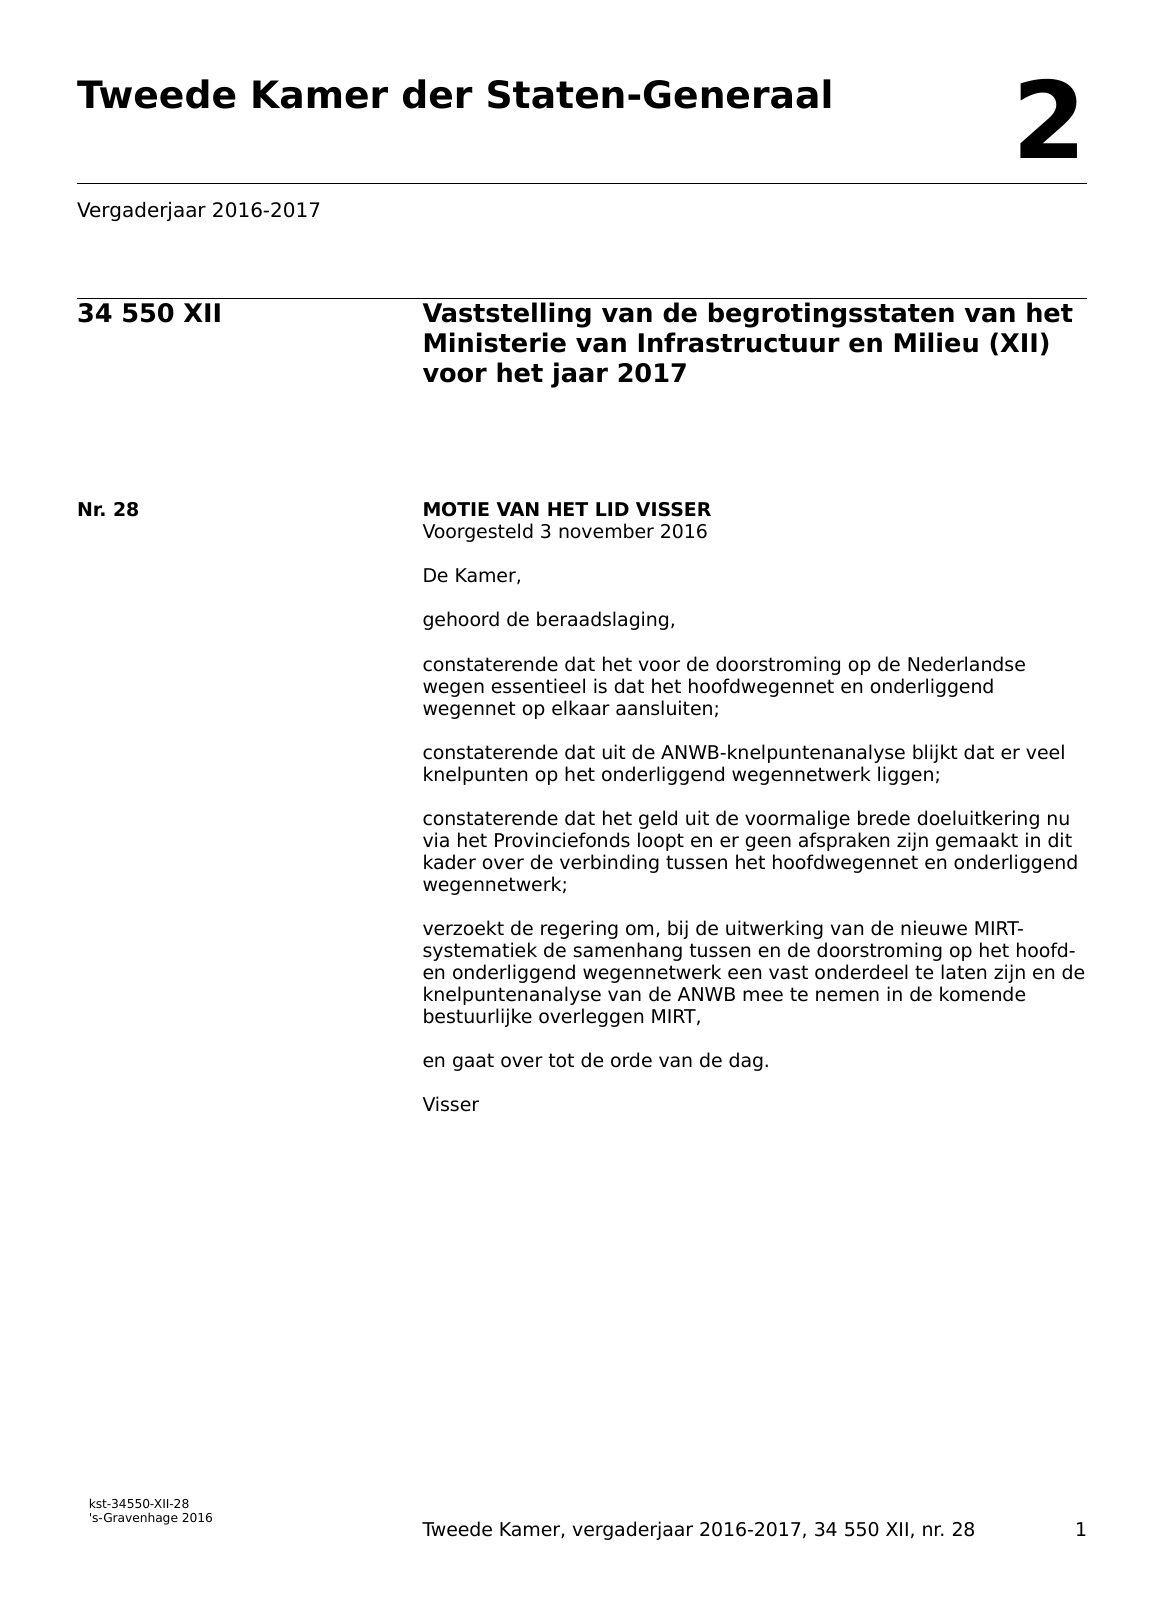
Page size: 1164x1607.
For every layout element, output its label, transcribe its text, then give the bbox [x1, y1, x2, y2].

text Visser [422, 1094, 1087, 1116]
table_cell Vergaderjaar 2016-2017 [77, 184, 1087, 298]
subtitle 34 550 XII Vaststelling van de begrotingsstaten van het Ministerie van Infrastructuur en Milieu (XII) voor het jaar 2017 [77, 299, 1087, 388]
table_header 2 [886, 59, 1087, 183]
text kst-34550-XII-28 [88, 1497, 323, 1511]
text verzoekt de regering om, bij de uitwerking van de nieuwe MIRT-systematiek de samenhang tussen en de doorstroming op het hoofd- en onderliggend wegennetwerk een vast onderdeel te laten zijn en de knelpuntenanalyse van de ANWB mee te nemen in de komende bestuurlijke overleggen MIRT, [422, 918, 1087, 1028]
subtitle Nr. 28 MOTIE VAN HET LID VISSER [77, 499, 1087, 521]
text constaterende dat uit de ANWB-knelpuntenanalyse blijkt dat er veel knelpunten op het onderliggend wegennetwerk liggen; [422, 742, 1087, 786]
text constaterende dat het voor de doorstroming op de Nederlandse wegen essentieel is dat het hoofdwegennet en onderliggend wegennet op elkaar aansluiten; [422, 653, 1087, 719]
table_header Tweede Kamer der Staten-Generaal [77, 59, 886, 183]
text De Kamer, [422, 565, 1087, 587]
text 's-Gravenhage 2016 [88, 1511, 323, 1525]
text en gaat over tot de orde van de dag. [422, 1050, 1087, 1072]
text gehoord de beraadslaging, [422, 609, 1087, 631]
text Voorgesteld 3 november 2016 [422, 521, 1087, 543]
text constaterende dat het geld uit de voormalige brede doeluitkering nu via het Provinciefonds loopt en er geen afspraken zijn gemaakt in dit kader over de verbinding tussen het hoofdwegennet en onderliggend wegennetwerk; [422, 808, 1087, 896]
